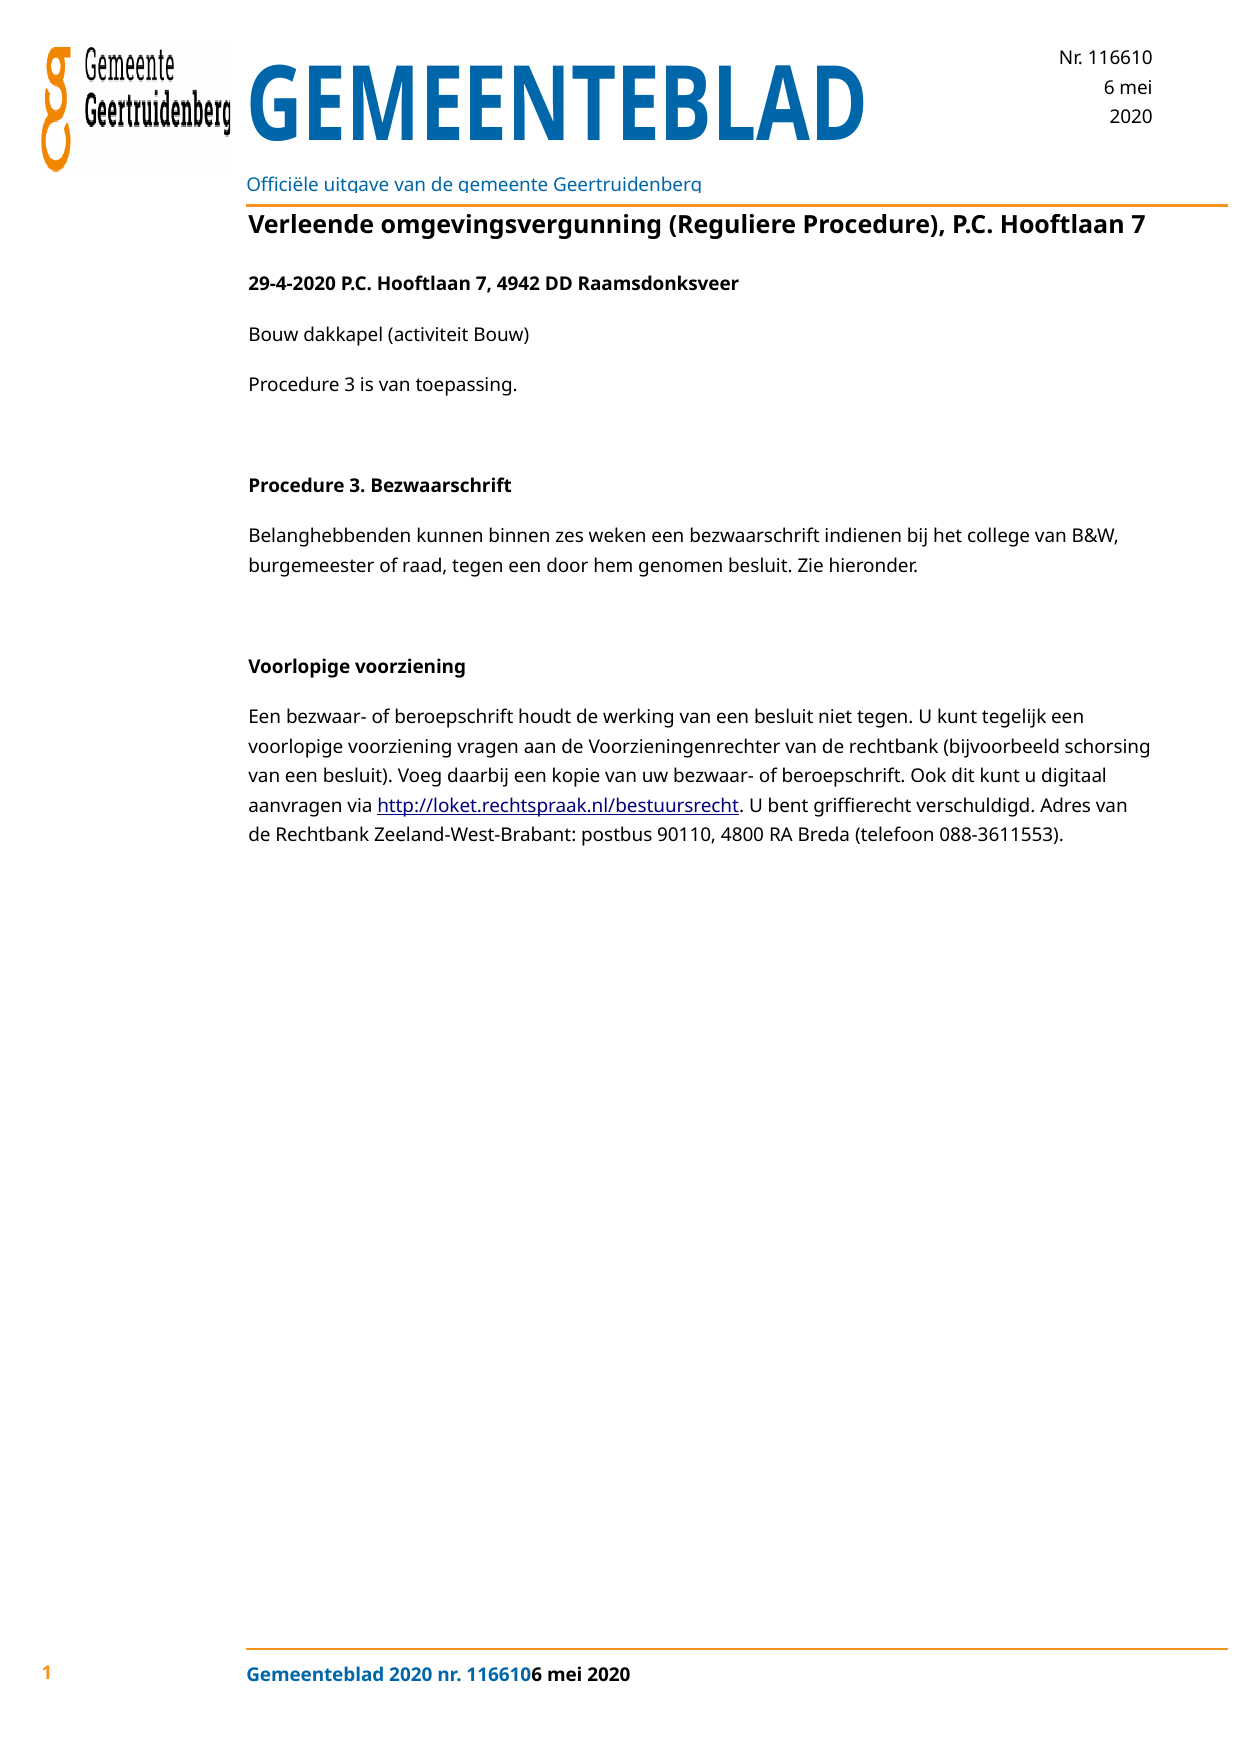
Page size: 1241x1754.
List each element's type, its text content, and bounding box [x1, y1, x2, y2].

text 29-4-2020 P.C. Hooftlaan 7, 4942 DD Raamsdonksveer [248, 270, 1152, 296]
text Voorlopige voorziening [248, 653, 1152, 678]
picture [41, 47, 231, 172]
text Verleende omgevingsvergunning (Reguliere Procedure), P.C. Hooftlaan 7 [248, 207, 1152, 241]
text Bouw dakkapel (activiteit Bouw) [248, 321, 1152, 346]
text Belanghebbenden kunnen binnen zes weken een bezwaarschrift indienen bij het college van B&W, burgemeester of raad, tegen een door hem genomen besluit. Zie hieronder. [248, 522, 1152, 578]
text Procedure 3. Bezwaarschrift [248, 472, 1152, 498]
text Een bezwaar- of beroepschrift houdt de werking van een besluit niet tegen. U kunt tegelijk een voorlopige voorziening vragen aan de Voorzieningenrechter van de rechtbank (bijvoorbeeld schorsing van een besluit). Voeg daarbij een kopie van uw bezwaar- of beroepschrift. Ook dit kunt u digitaal aanvragen via http://loket.rechtspraak.nl/bestuursrecht. U bent griffierecht verschuldigd. Adres van de Rechtbank Zeeland-West-Brabant: postbus 90110, 4800 RA Breda (telefoon 088-3611553). [248, 703, 1152, 847]
text Procedure 3 is van toepassing. [248, 371, 1152, 397]
